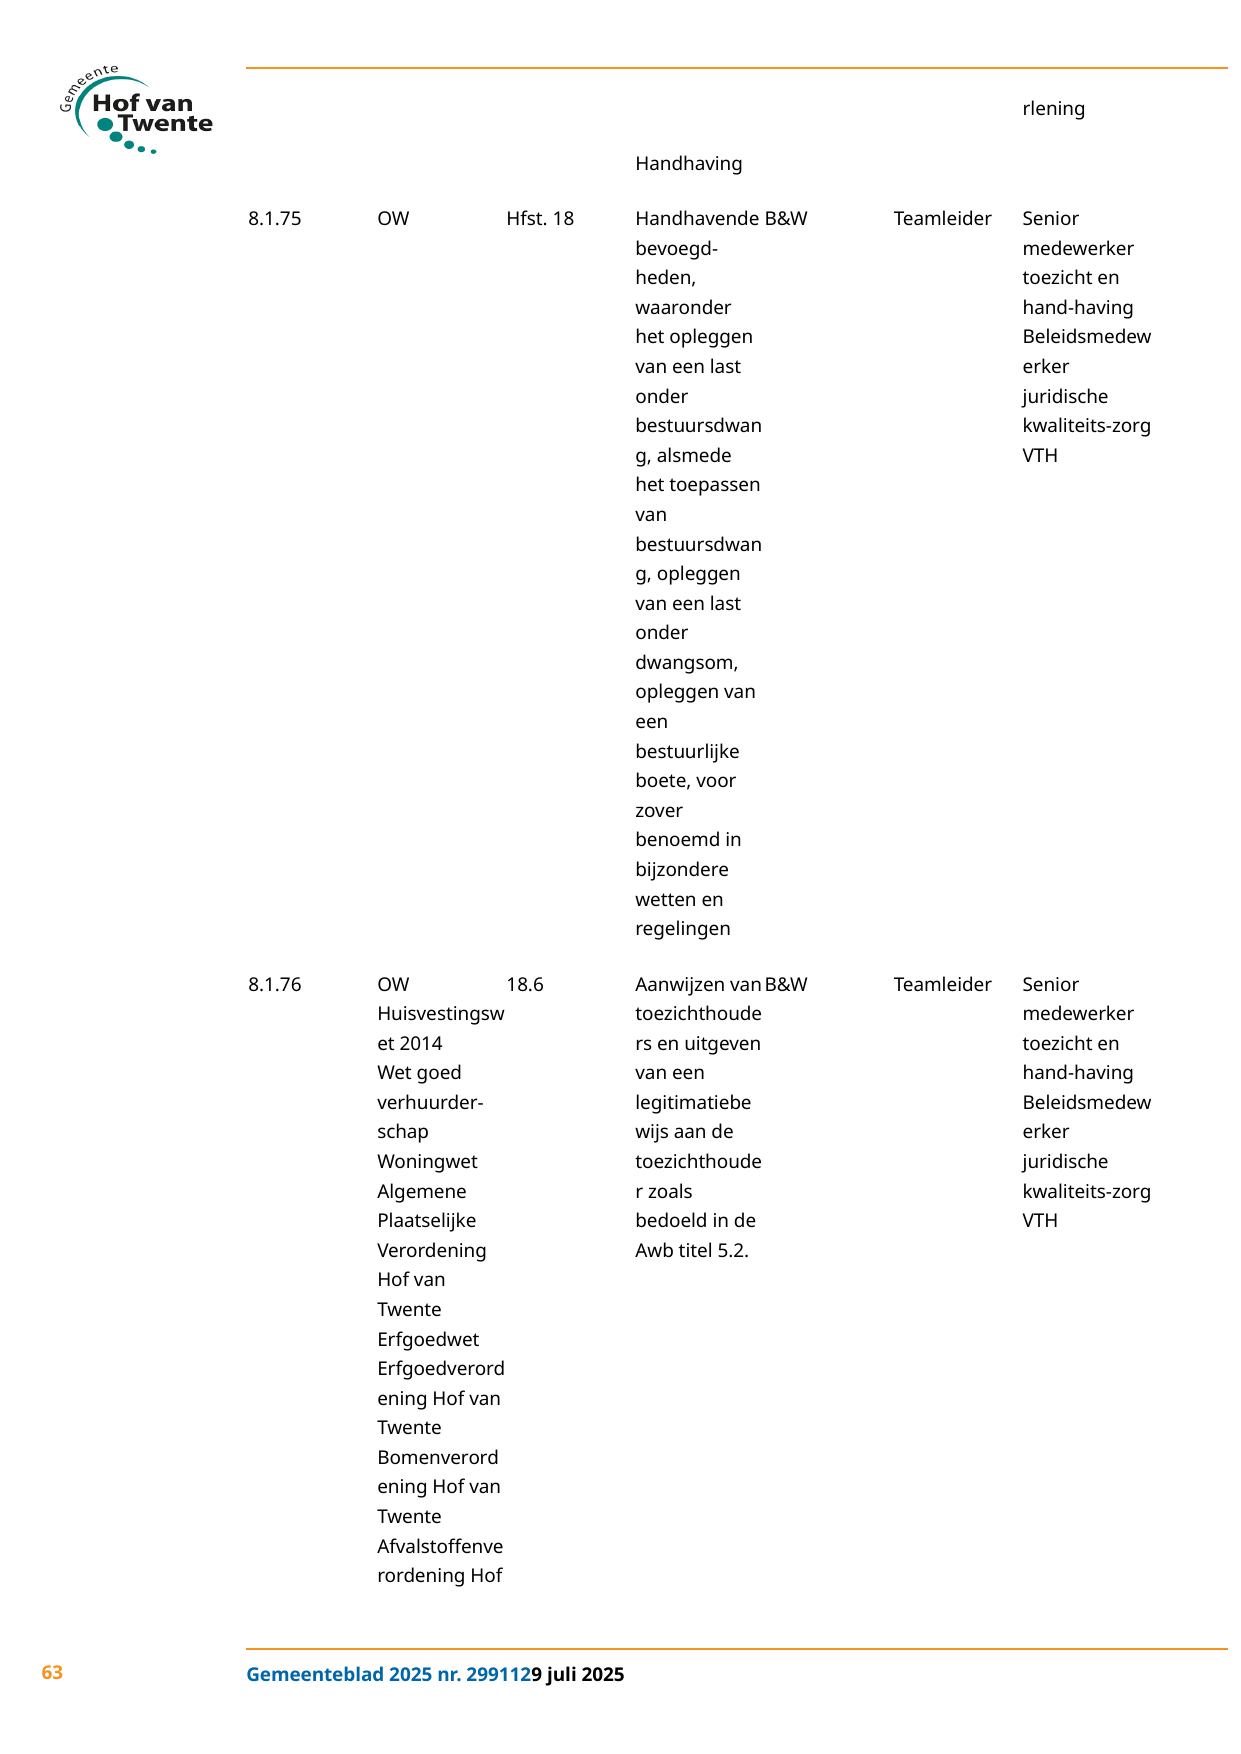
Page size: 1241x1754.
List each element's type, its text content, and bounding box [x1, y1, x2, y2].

table_cell [635, 95, 764, 150]
table_cell [506, 95, 635, 150]
table_cell 8.1.76 [248, 971, 377, 1588]
table_cell Hfst. 18 [506, 205, 635, 971]
table_cell Senior medewerker toezicht en hand-having Beleidsmedewerker juridische kwaliteits-zorg VTH [1023, 971, 1152, 1588]
table_cell OW [377, 205, 506, 971]
table_cell Teamleider [894, 971, 1022, 1588]
table_cell OW Huisvestingswet 2014 Wet goed verhuurder-schap Woningwet Algemene Plaatselijke Verordening Hof van Twente Erfgoedwet Erfgoedverordening Hof van Twente Bomenverordening Hof van Twente Afvalstoffenverordening Hof [377, 971, 506, 1588]
table_cell Senior medewerker toezicht en hand-having Beleidsmedewerker juridische kwaliteits-zorg VTH [1023, 205, 1152, 971]
table_cell [1023, 150, 1152, 205]
table_cell [764, 95, 893, 150]
table_cell [894, 95, 1022, 150]
table_cell Aanwijzen van toezichthouders en uitgeven van een legitimatiebewijs aan de toezichthouder zoals bedoeld in de Awb titel 5.2. [635, 971, 764, 1588]
table_cell [377, 95, 506, 150]
table_cell rlening [1023, 95, 1152, 150]
table_cell B&W [764, 205, 893, 971]
table_cell [248, 150, 377, 205]
table_cell [248, 95, 377, 150]
table_cell [506, 150, 635, 205]
table_cell 18.6 [506, 971, 635, 1588]
table_cell Teamleider [894, 205, 1022, 971]
table_cell [894, 150, 1022, 205]
table_cell Handhavende bevoegd-heden, waaronder het opleggen van een last onder bestuursdwang, alsmede het toepassen van bestuursdwang, opleggen van een last onder dwangsom, opleggen van een bestuurlijke boete, voor zover benoemd in bijzondere wetten en regelingen [635, 205, 764, 971]
picture [41, 47, 231, 172]
table_cell [377, 150, 506, 205]
table_cell Handhaving [635, 150, 764, 205]
table_cell [764, 150, 893, 205]
table_cell B&W [764, 971, 893, 1588]
table_cell 8.1.75 [248, 205, 377, 971]
